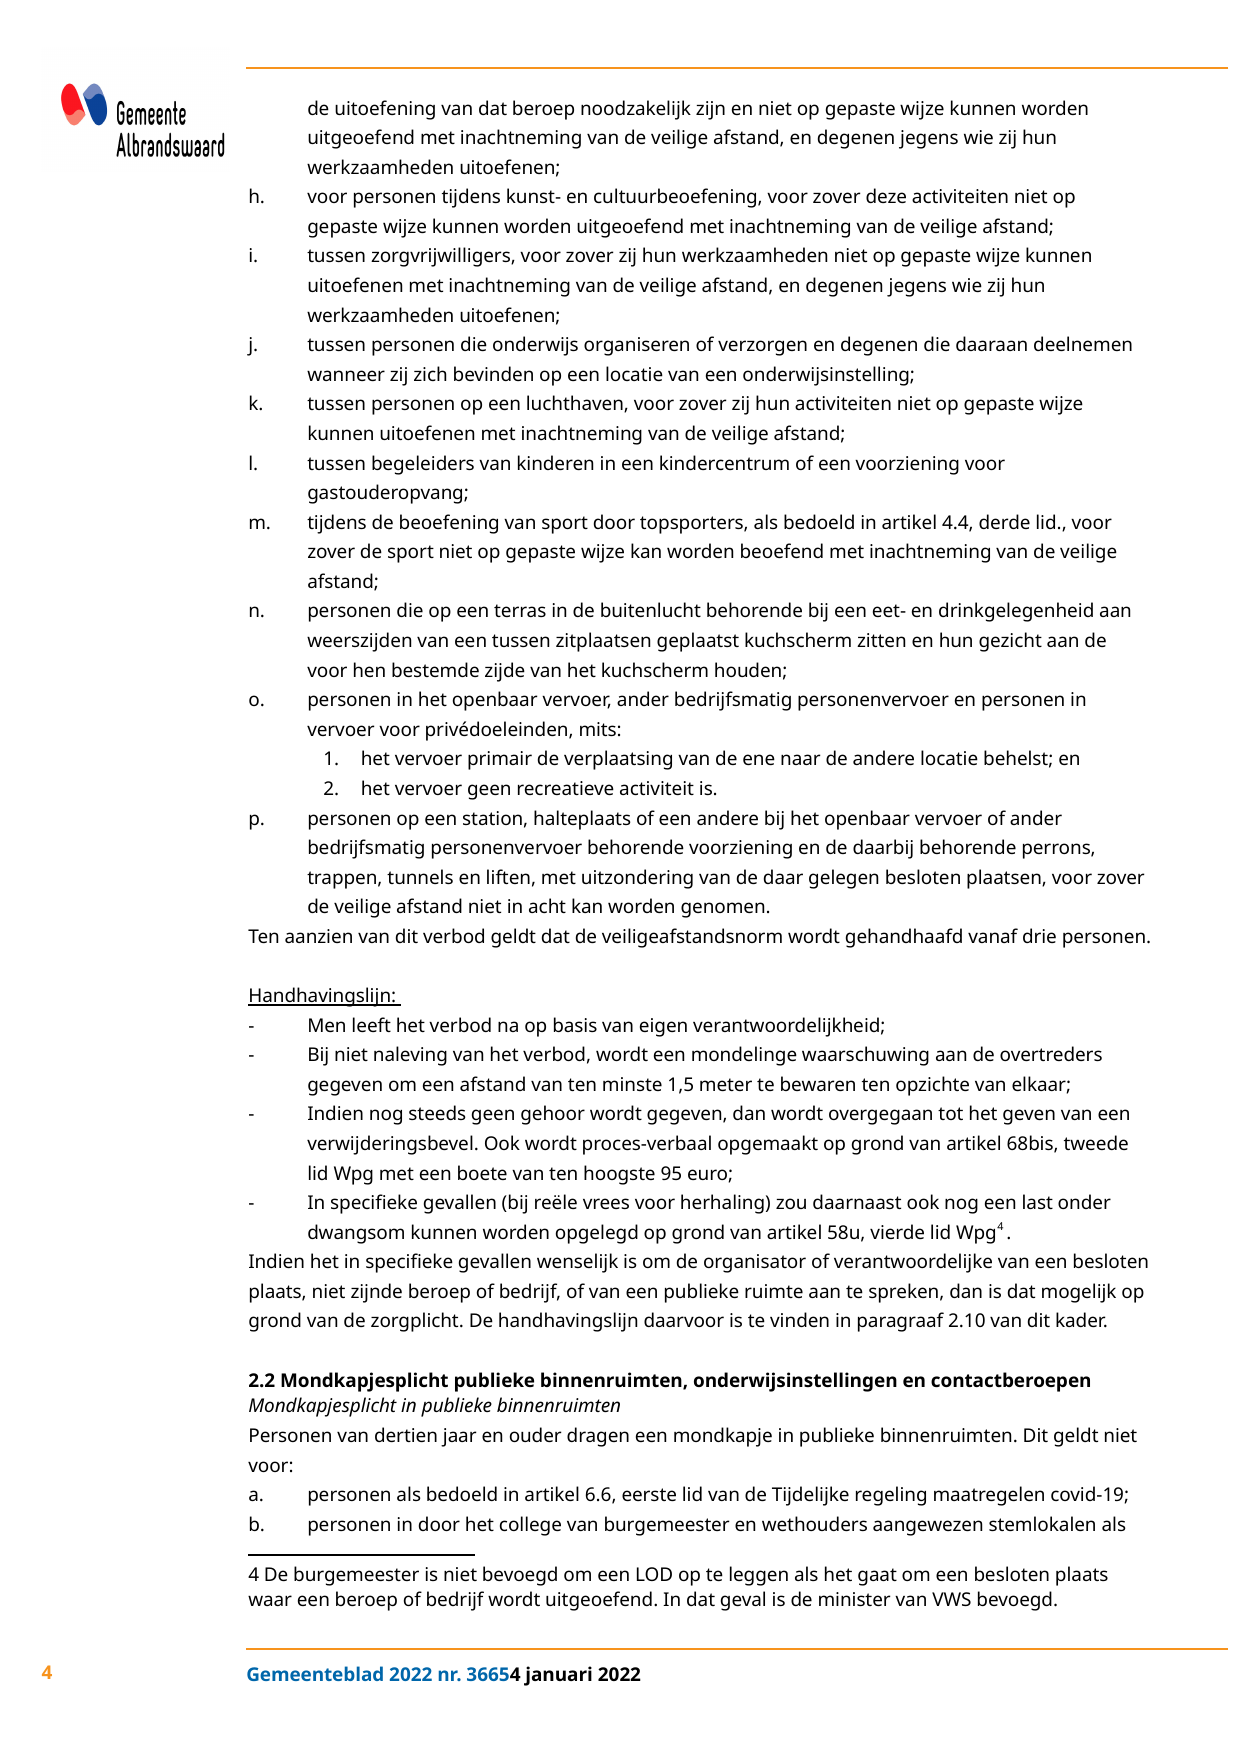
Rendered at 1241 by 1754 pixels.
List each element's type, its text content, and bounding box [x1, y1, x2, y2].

list het vervoer geen recreatieve activiteit is. [323, 775, 1152, 801]
list personen die op een terras in de buitenlucht behorende bij een eet- en drinkgelegenheid aan weerszijden van een tussen zitplaatsen geplaatst kuchscherm zitten en hun gezicht aan de voor hen bestemde zijde van het kuchscherm houden; [248, 598, 1152, 683]
list In specifieke gevallen (bij reële vrees voor herhaling) zou daarnaast ook nog een last onder dwangsom kunnen worden opgelegd op grond van artikel 58u, vierde lid Wpg. [248, 1189, 1152, 1245]
list het vervoer primair de verplaatsing van de ene naar de andere locatie behelst; en [323, 746, 1152, 771]
list tussen personen op een luchthaven, voor zover zij hun activiteiten niet op gepaste wijze kunnen uitoefenen met inachtneming van de veilige afstand; [248, 391, 1152, 446]
text 2.2 Mondkapjesplicht publieke binnenruimten, onderwijsinstellingen en contactberoepen [248, 1367, 1152, 1393]
list tussen zorgvrijwilligers, voor zover zij hun werkzaamheden niet op gepaste wijze kunnen uitoefenen met inachtneming van de veilige afstand, en degenen jegens wie zij hun werkzaamheden uitoefenen; [248, 243, 1152, 328]
list personen in het openbaar vervoer, ander bedrijfsmatig personenvervoer en personen in vervoer voor privédoeleinden, mits: [248, 686, 1152, 742]
list personen op een station, halteplaats of een andere bij het openbaar vervoer of ander bedrijfsmatig personenvervoer behorende voorziening en de daarbij behorende perrons, trappen, tunnels en liften, met uitzondering van de daar gelegen besloten plaatsen, voor zover de veilige afstand niet in acht kan worden genomen. [248, 805, 1152, 919]
picture [41, 47, 231, 172]
text Personen van dertien jaar en ouder dragen een mondkapje in publieke binnenruimten. Dit geldt niet voor: [248, 1422, 1152, 1477]
list personen in door het college van burgemeester en wethouders aangewezen stemlokalen als [248, 1511, 1152, 1537]
text Handhavingslijn: [248, 982, 1152, 1008]
list tijdens de beoefening van sport door topsporters, als bedoeld in artikel 4.4, derde lid., voor zover de sport niet op gepaste wijze kan worden beoefend met inachtneming van de veilige afstand; [248, 509, 1152, 594]
list Indien nog steeds geen gehoor wordt gegeven, dan wordt overgegaan tot het geven van een verwijderingsbevel. Ook wordt proces-verbaal opgemaakt op grond van artikel 68bis, tweede lid Wpg met een boete van ten hoogste 95 euro; [248, 1101, 1152, 1186]
text Ten aanzien van dit verbod geldt dat de veiligeafstandsnorm wordt gehandhaafd vanaf drie personen. [248, 923, 1152, 949]
list Men leeft het verbod na op basis van eigen verantwoordelijkheid; [248, 1012, 1152, 1038]
list tussen begeleiders van kinderen in een kindercentrum of een voorziening voor gastouderopvang; [248, 450, 1152, 505]
text Mondkapjesplicht in publieke binnenruimten [248, 1393, 1152, 1418]
list tussen personen die onderwijs organiseren of verzorgen en degenen die daaraan deelnemen wanneer zij zich bevinden op een locatie van een onderwijsinstelling; [248, 331, 1152, 387]
list Bij niet naleving van het verbod, wordt een mondelinge waarschuwing aan de overtreders gegeven om een afstand van ten minste 1,5 meter te bewaren ten opzichte van elkaar; [248, 1041, 1152, 1097]
text Indien het in specifieke gevallen wenselijk is om de organisator of verantwoordelijke van een besloten plaats, niet zijnde beroep of bedrijf, of van een publieke ruimte aan te spreken, dan is dat mogelijk op grond van de zorgplicht. De handhavingslijn daarvoor is te vinden in paragraaf 2.10 van dit kader. [248, 1248, 1152, 1333]
list De burgemeester is niet bevoegd om een LOD op te leggen als het gaat om een besloten plaats waar een beroep of bedrijf wordt uitgeoefend. In dat geval is de minister van VWS bevoegd. [248, 1561, 1152, 1612]
list de uitoefening van dat beroep noodzakelijk zijn en niet op gepaste wijze kunnen worden uitgeoefend met inachtneming van de veilige afstand, en degenen jegens wie zij hun werkzaamheden uitoefenen; [248, 95, 1152, 180]
list voor personen tijdens kunst- en cultuurbeoefening, voor zover deze activiteiten niet op gepaste wijze kunnen worden uitgeoefend met inachtneming van de veilige afstand; [248, 183, 1152, 239]
list personen als bedoeld in artikel 6.6, eerste lid van de Tijdelijke regeling maatregelen covid-19; [248, 1481, 1152, 1507]
